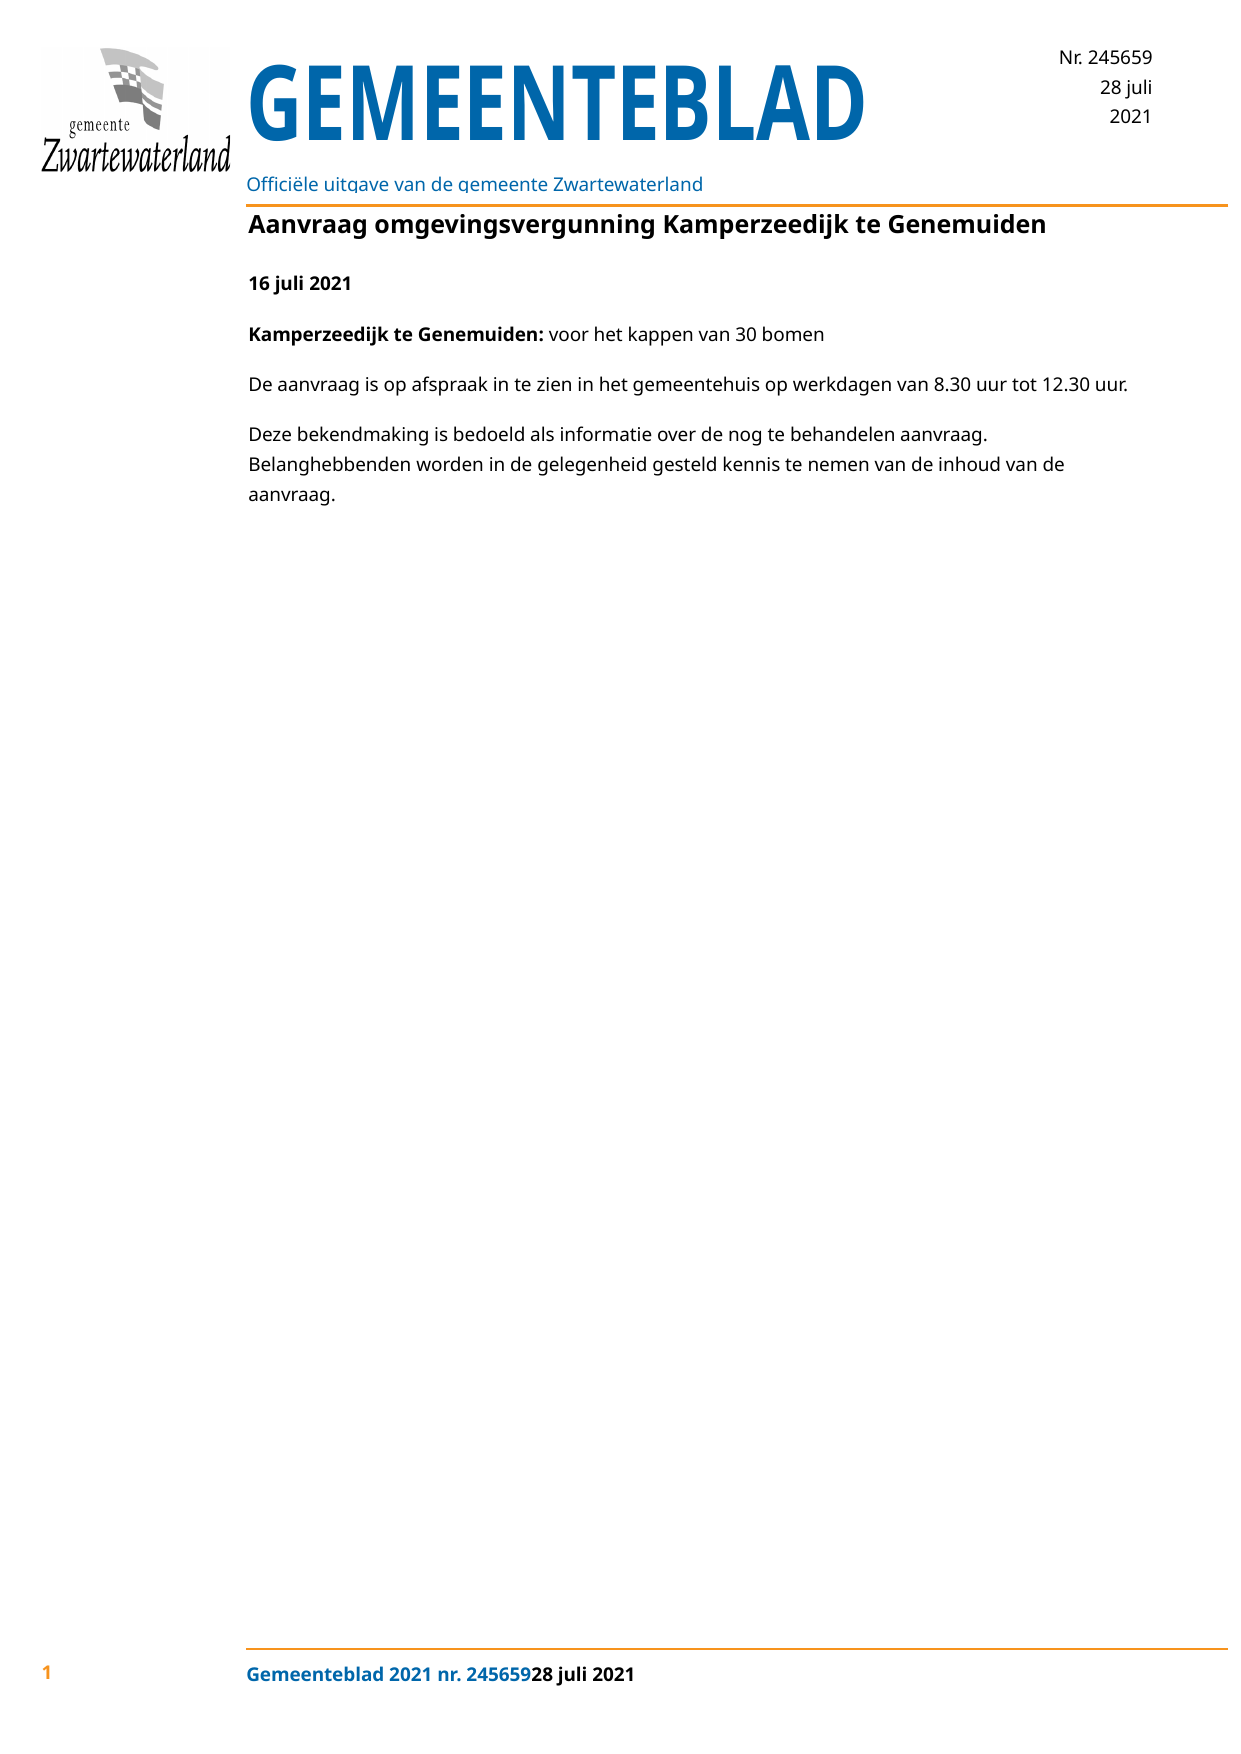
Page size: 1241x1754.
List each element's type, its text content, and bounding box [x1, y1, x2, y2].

picture [41, 47, 231, 172]
text Aanvraag omgevingsvergunning Kamperzeedijk te Genemuiden [248, 207, 1152, 241]
text Deze bekendmaking is bedoeld als informatie over de nog te behandelen aanvraag. Belanghebbenden worden in de gelegenheid gesteld kennis te nemen van de inhoud van de aanvraag. [248, 422, 1152, 506]
text 16 juli 2021 [248, 270, 1152, 296]
text De aanvraag is op afspraak in te zien in het gemeentehuis op werkdagen van 8.30 uur tot 12.30 uur. [248, 371, 1152, 397]
text Kamperzeedijk te Genemuiden: voor het kappen van 30 bomen [248, 321, 1152, 346]
